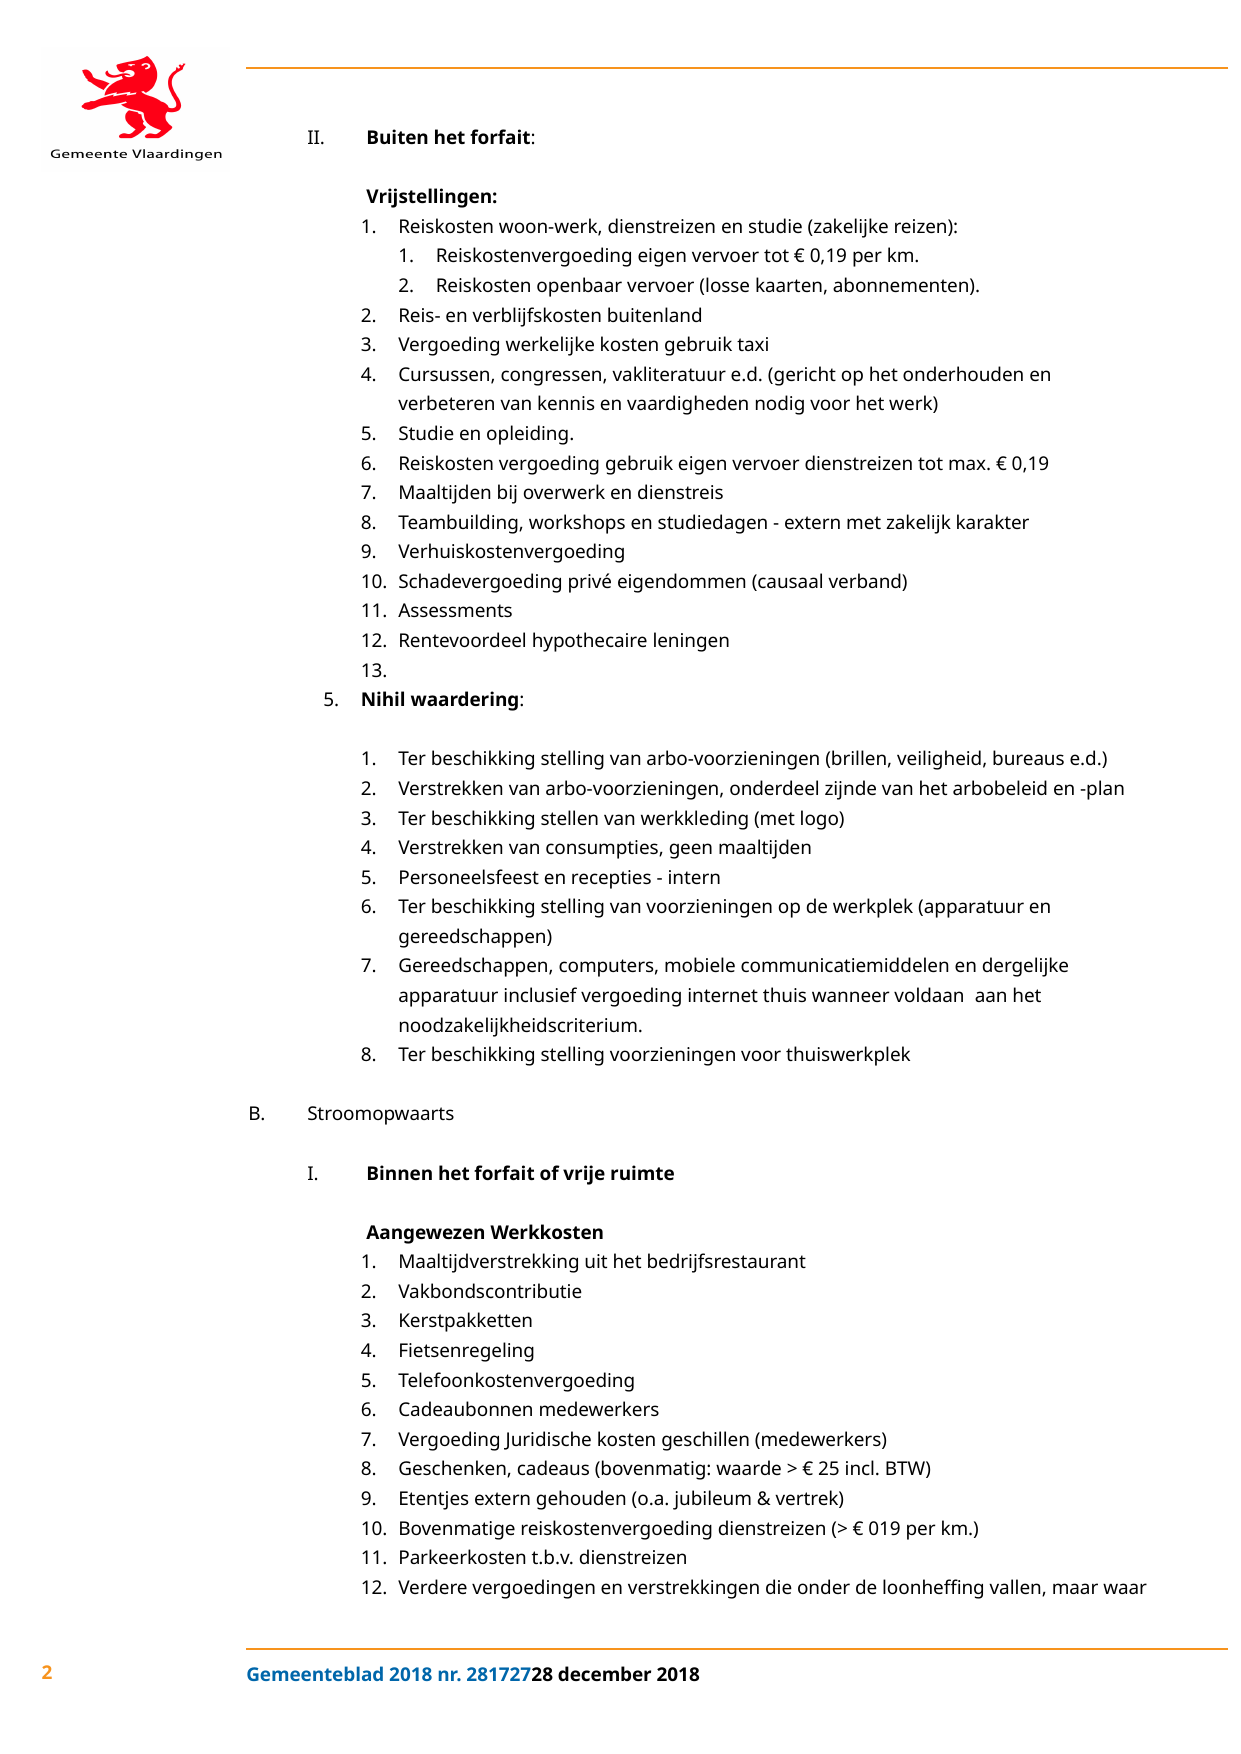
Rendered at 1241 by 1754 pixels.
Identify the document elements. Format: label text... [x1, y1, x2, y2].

list Cadeaubonnen medewerkers [361, 1396, 1152, 1422]
list Gereedschappen, computers, mobiele communicatiemiddelen en dergelijke apparatuur inclusief vergoeding internet thuis wanneer voldaan aan het noodzakelijkheidscriterium. [361, 953, 1152, 1038]
list Etentjes extern gehouden (o.a. jubileum & vertrek) [361, 1485, 1152, 1511]
list Telefoonkostenvergoeding [361, 1367, 1152, 1393]
list Studie en opleiding. [361, 420, 1152, 446]
list Reiskosten woon-werk, dienstreizen en studie (zakelijke reizen): [361, 213, 1152, 239]
list Schadevergoeding privé eigendommen (causaal verband) [361, 568, 1152, 594]
list Vergoeding Juridische kosten geschillen (medewerkers) [361, 1426, 1152, 1452]
list Ter beschikking stelling van arbo-voorzieningen (brillen, veiligheid, bureaus e.d.) [361, 746, 1152, 771]
list Rentevoordeel hypothecaire leningen [361, 627, 1152, 653]
list Assessments [361, 598, 1152, 623]
list Vergoeding werkelijke kosten gebruik taxi [361, 331, 1152, 357]
list Vakbondscontributie [361, 1278, 1152, 1304]
list Kerstpakketten [361, 1308, 1152, 1333]
list Verstrekken van arbo-voorzieningen, onderdeel zijnde van het arbobeleid en -plan [361, 775, 1152, 801]
picture [41, 47, 231, 172]
list Buiten het forfait: [307, 124, 1152, 150]
list Geschenken, cadeaus (bovenmatig: waarde > € 25 incl. BTW) [361, 1456, 1152, 1481]
list Reis- en verblijfskosten buitenland [361, 302, 1152, 328]
list Stroomopwaarts [248, 1101, 1152, 1126]
list Ter beschikking stellen van werkkleding (met logo) [361, 805, 1152, 831]
list Reiskostenvergoeding eigen vervoer tot € 0,19 per km. [398, 243, 1152, 268]
list Aangewezen Werkkosten [307, 1219, 1152, 1245]
list Ter beschikking stelling voorzieningen voor thuiswerkplek [361, 1041, 1152, 1067]
list Vrijstellingen: [307, 183, 1152, 209]
list Maaltijden bij overwerk en dienstreis [361, 479, 1152, 505]
list Bovenmatige reiskostenvergoeding dienstreizen (> € 019 per km.) [361, 1515, 1152, 1541]
list Verhuiskostenvergoeding [361, 538, 1152, 564]
list Verdere vergoedingen en verstrekkingen die onder de loonheffing vallen, maar waar [361, 1574, 1152, 1600]
list Reiskosten openbaar vervoer (losse kaarten, abonnementen). [398, 272, 1152, 298]
list Fietsenregeling [361, 1337, 1152, 1363]
list Verstrekken van consumpties, geen maaltijden [361, 834, 1152, 860]
list Nihil waardering: [323, 686, 1152, 712]
list Binnen het forfait of vrije ruimte [307, 1160, 1152, 1186]
list Maaltijdverstrekking uit het bedrijfsrestaurant [361, 1248, 1152, 1274]
list Teambuilding, workshops en studiedagen - extern met zakelijk karakter [361, 509, 1152, 535]
list Ter beschikking stelling van voorzieningen op de werkplek (apparatuur en gereedschappen) [361, 893, 1152, 949]
list Personeelsfeest en recepties - intern [361, 864, 1152, 890]
list Parkeerkosten t.b.v. dienstreizen [361, 1544, 1152, 1570]
list Cursussen, congressen, vakliteratuur e.d. (gericht op het onderhouden en verbeteren van kennis en vaardigheden nodig voor het werk) [361, 361, 1152, 416]
list Reiskosten vergoeding gebruik eigen vervoer dienstreizen tot max. € 0,19 [361, 450, 1152, 476]
